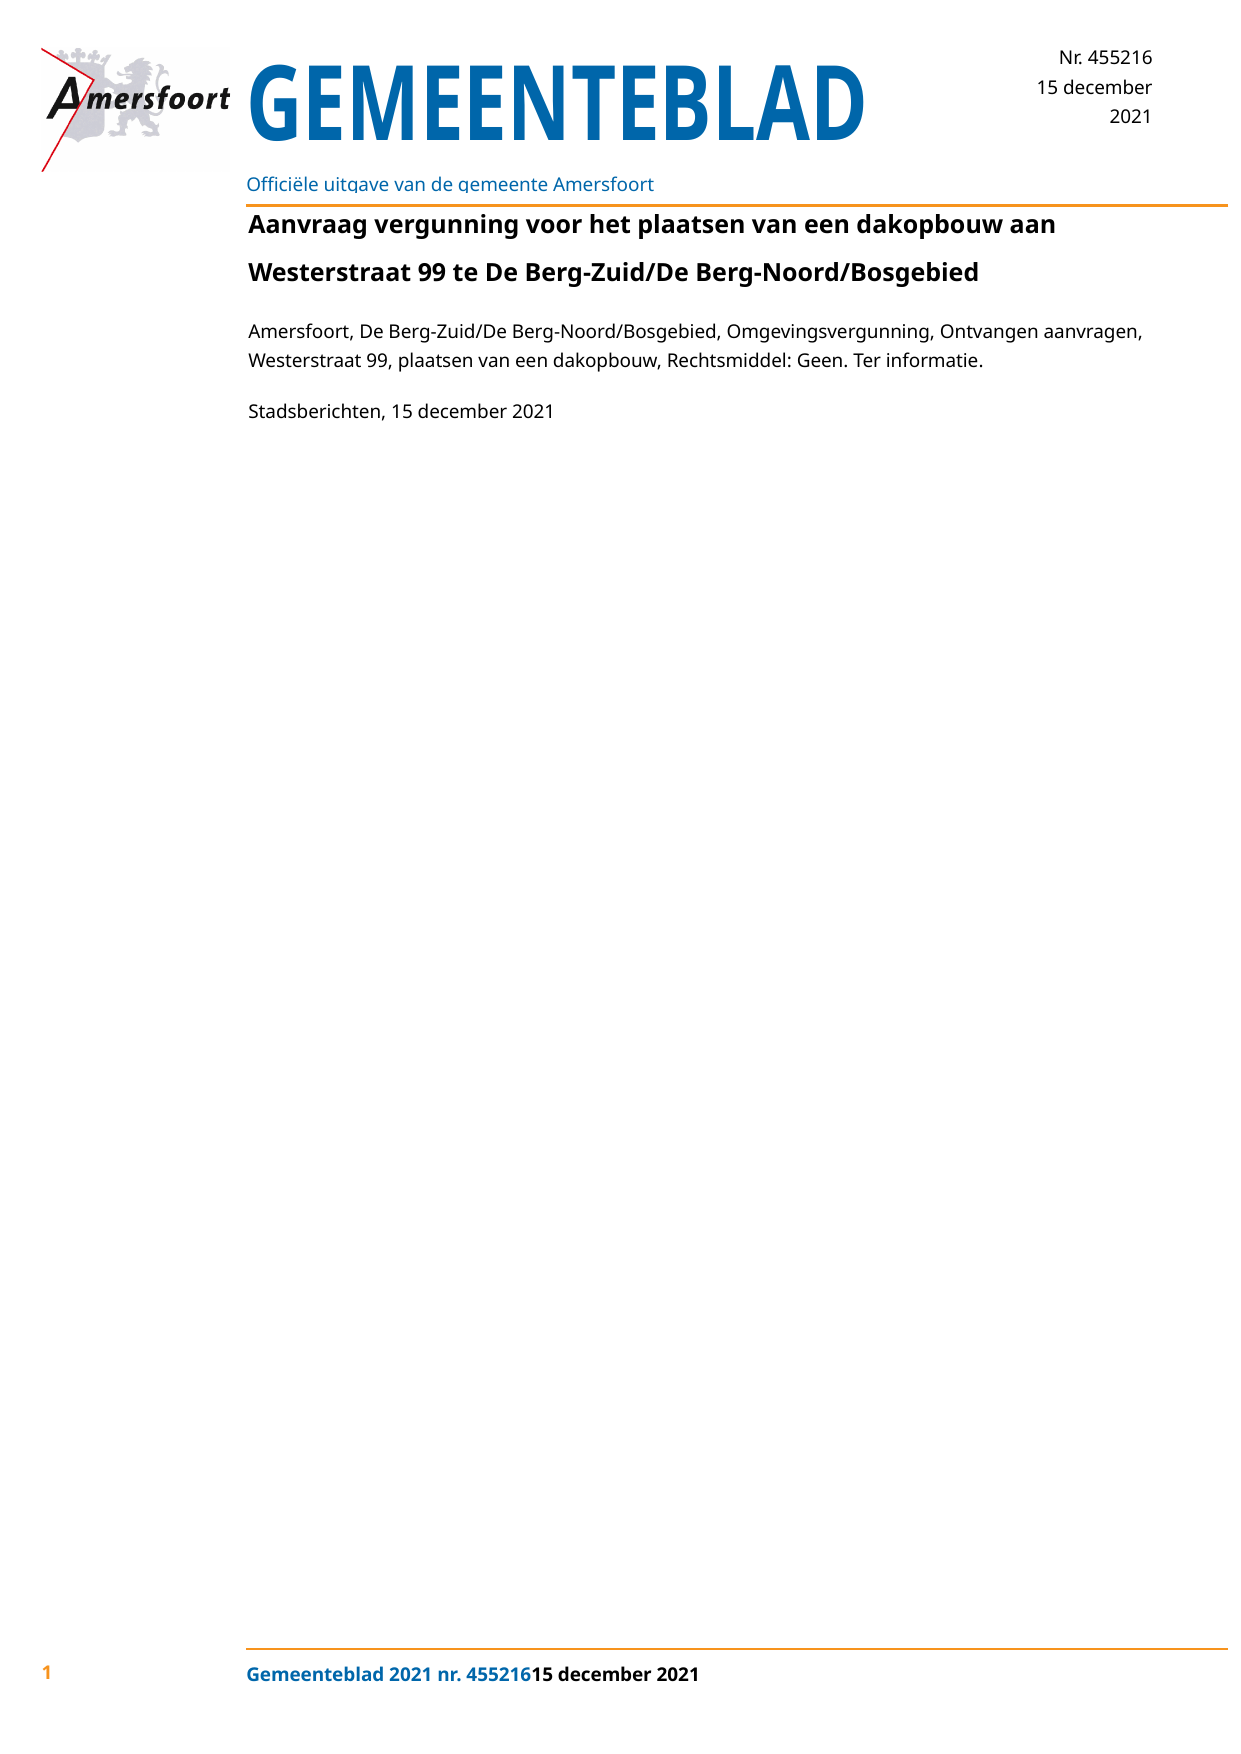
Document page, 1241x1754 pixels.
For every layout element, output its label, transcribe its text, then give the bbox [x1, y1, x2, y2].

picture [41, 47, 231, 172]
text Stadsberichten, 15 december 2021 [248, 398, 1152, 424]
text Aanvraag vergunning voor het plaatsen van een dakopbouw aan Westerstraat 99 te De Berg-Zuid/De Berg-Noord/Bosgebied [248, 207, 1152, 288]
text Amersfoort, De Berg-Zuid/De Berg-Noord/Bosgebied, Omgevingsvergunning, Ontvangen aanvragen, Westerstraat 99, plaatsen van een dakopbouw, Rechtsmiddel: Geen. Ter informatie. [248, 318, 1152, 373]
